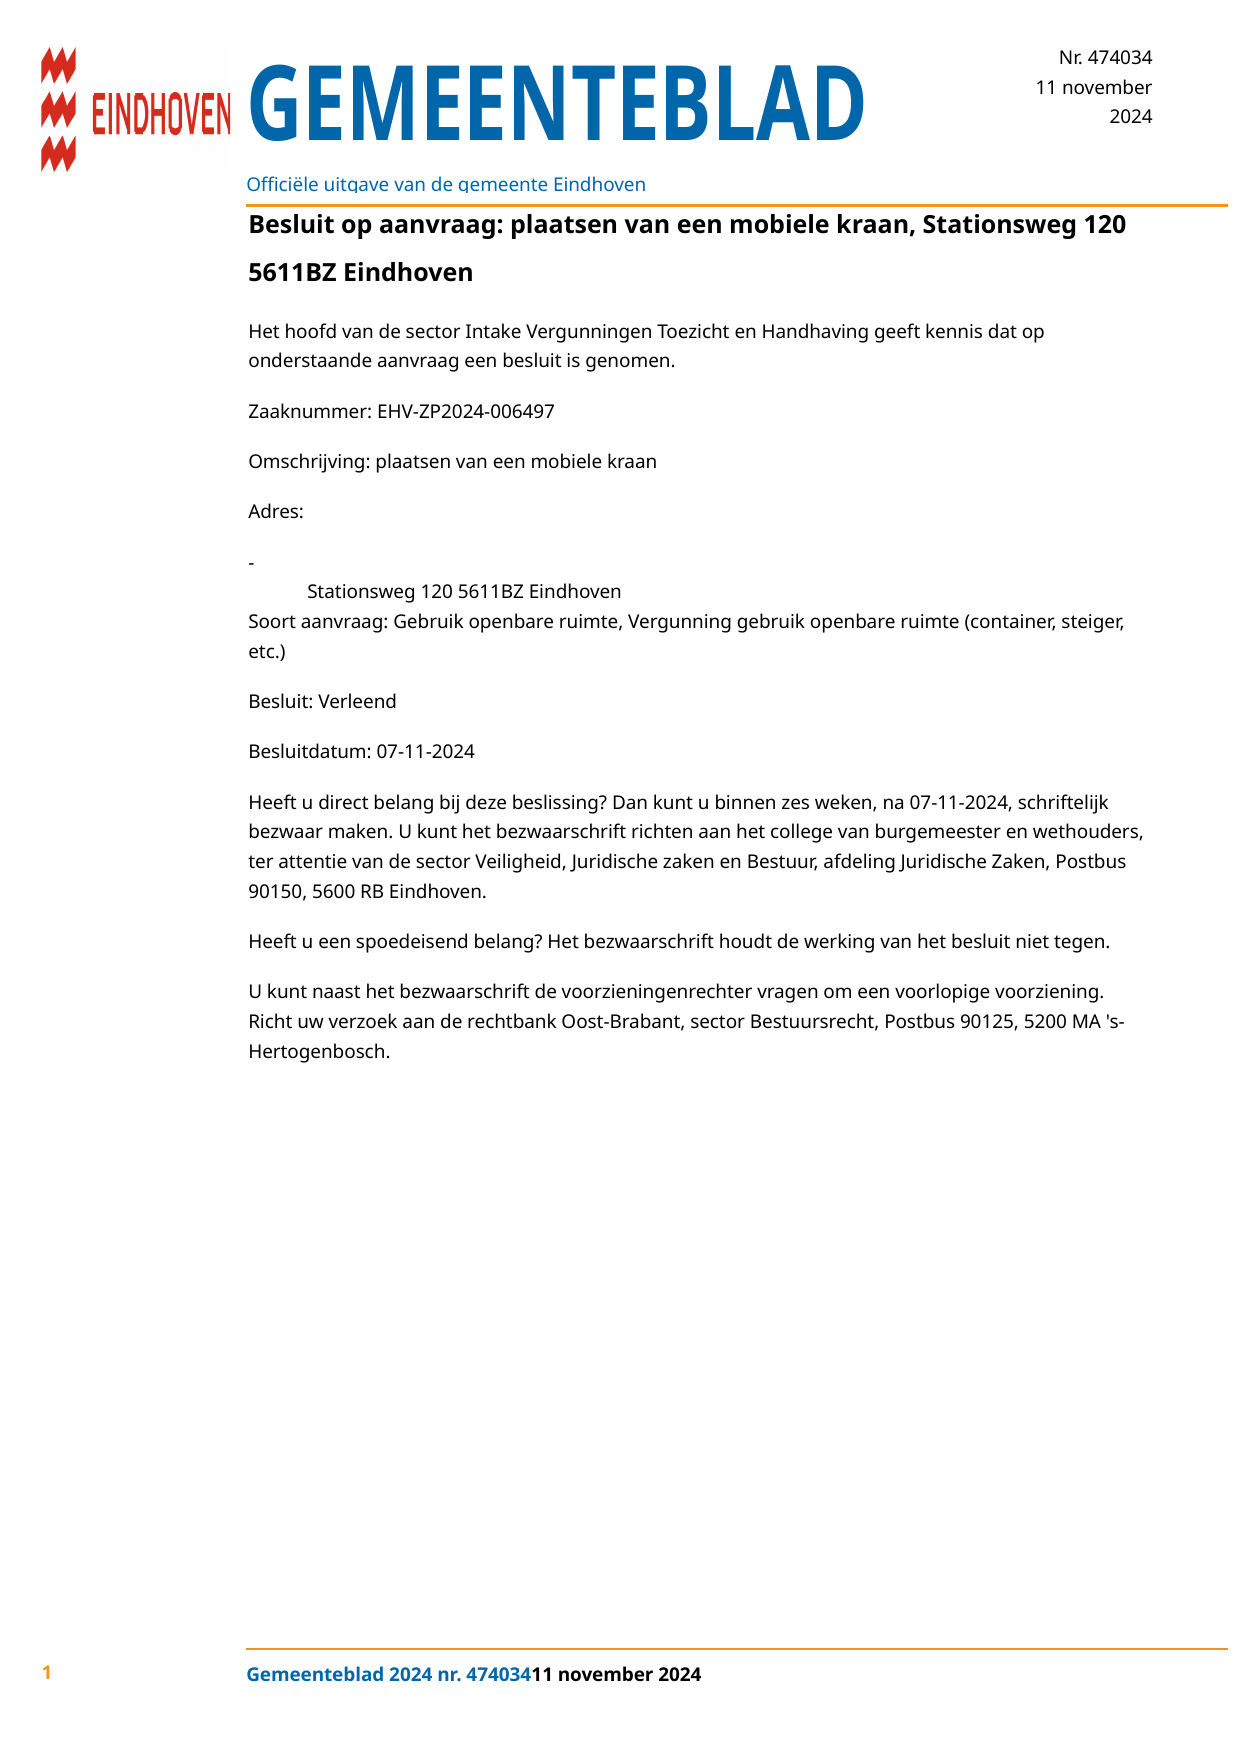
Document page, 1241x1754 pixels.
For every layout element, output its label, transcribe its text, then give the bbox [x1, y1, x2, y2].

text Heeft u een spoedeisend belang? Het bezwaarschrift houdt de werking van het besluit niet tegen. [248, 928, 1152, 954]
text Heeft u direct belang bij deze beslissing? Dan kunt u binnen zes weken, na 07-11-2024, schriftelijk bezwaar maken. U kunt het bezwaarschrift richten aan het college van burgemeester en wethouders, ter attentie van de sector Veiligheid, Juridische zaken en Bestuur, afdeling Juridische Zaken, Postbus 90150, 5600 RB Eindhoven. [248, 789, 1152, 904]
picture [41, 47, 231, 172]
text U kunt naast het bezwaarschrift de voorzieningenrechter vragen om een voorlopige voorziening. Richt uw verzoek aan de rechtbank Oost-Brabant, sector Bestuursrecht, Postbus 90125, 5200 MA 's-Hertogenbosch. [248, 979, 1152, 1064]
text Adres: [248, 499, 1152, 524]
text Soort aanvraag: Gebruik openbare ruimte, Vergunning gebruik openbare ruimte (container, steiger, etc.) [248, 608, 1152, 664]
text Besluit: Verleend [248, 688, 1152, 714]
text Het hoofd van de sector Intake Vergunningen Toezicht en Handhaving geeft kennis dat op onderstaande aanvraag een besluit is genomen. [248, 318, 1152, 373]
text Omschrijving: plaatsen van een mobiele kraan [248, 448, 1152, 474]
text Besluitdatum: 07-11-2024 [248, 739, 1152, 764]
list Stationsweg 120 5611BZ Eindhoven [248, 579, 1152, 604]
text Zaaknummer: EHV-ZP2024-006497 [248, 398, 1152, 424]
text Besluit op aanvraag: plaatsen van een mobiele kraan, Stationsweg 120 5611BZ Eindhoven [248, 207, 1152, 288]
